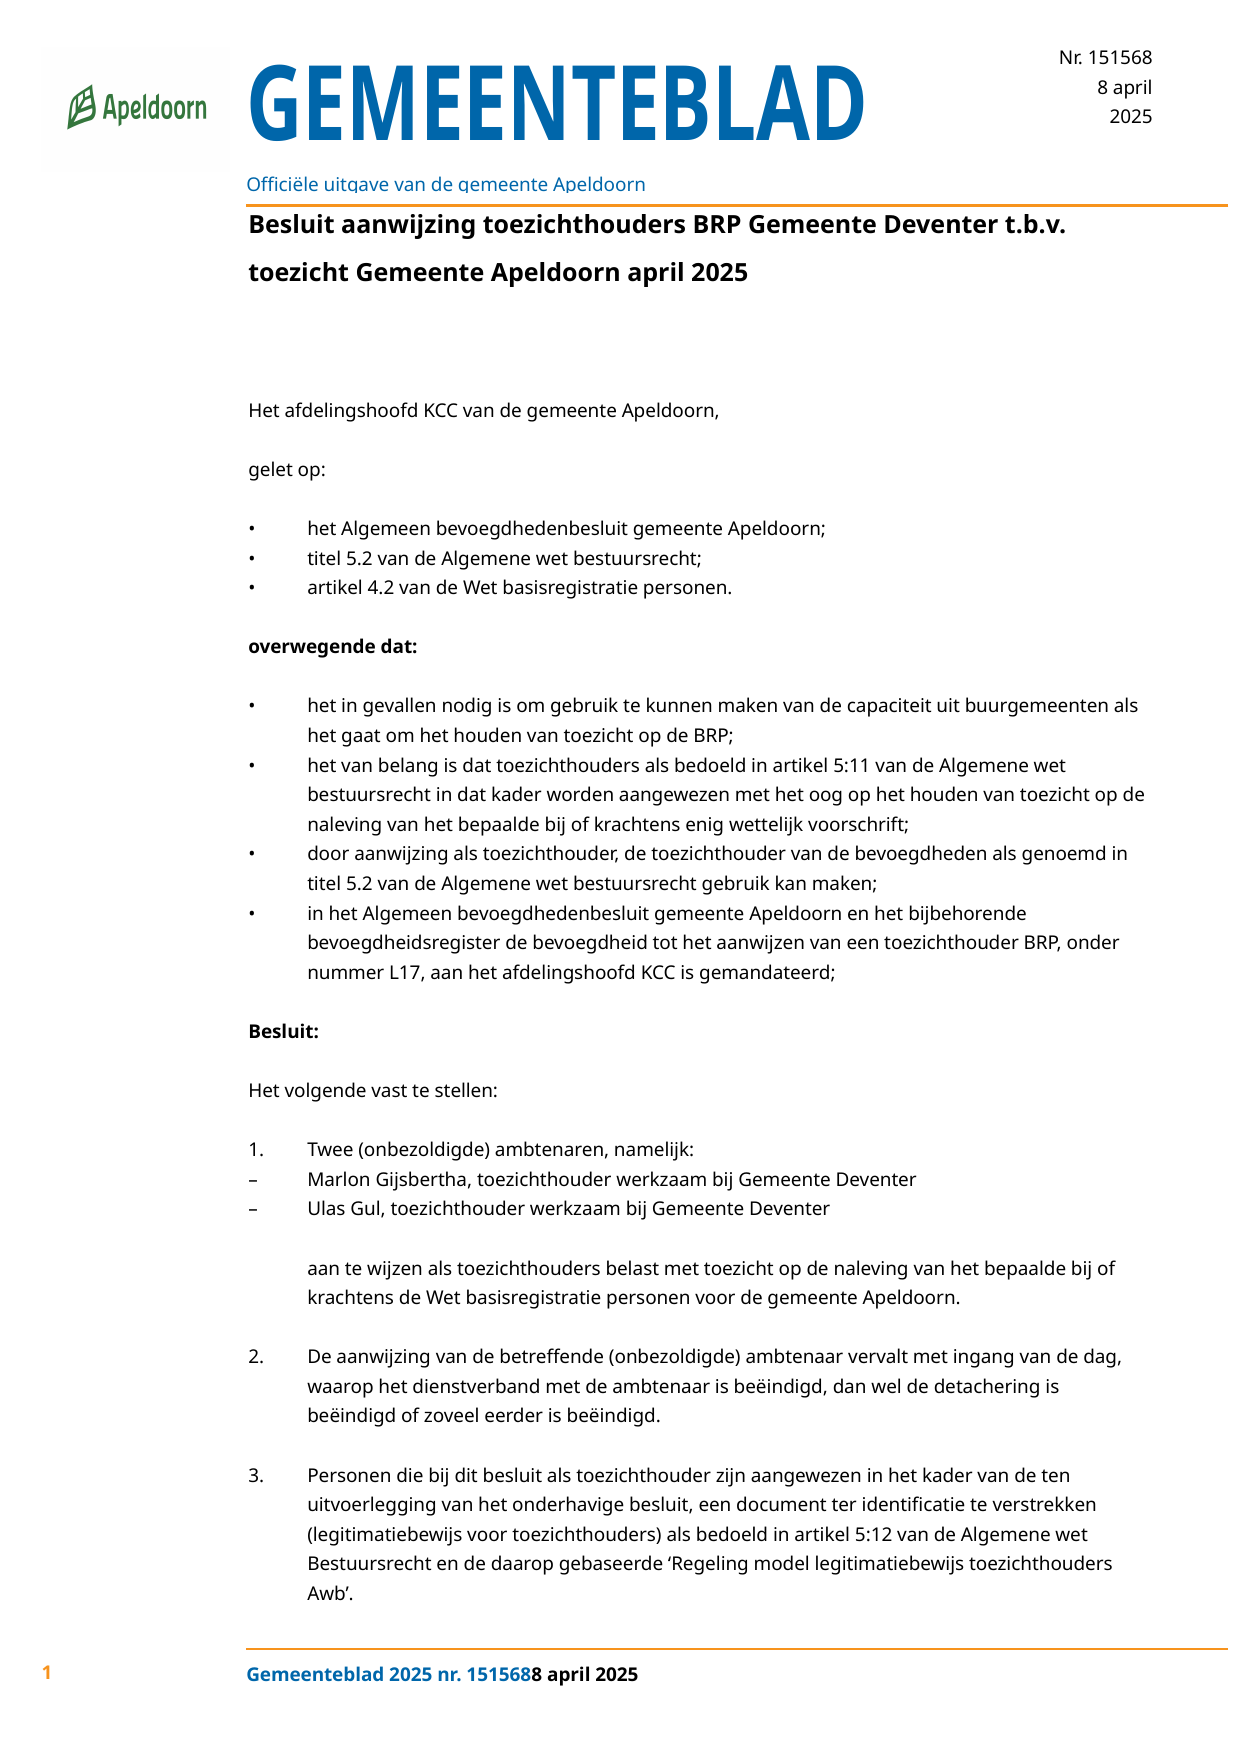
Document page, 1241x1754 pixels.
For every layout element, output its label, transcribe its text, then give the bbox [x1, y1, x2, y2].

text Het volgende vast te stellen: [248, 1077, 1152, 1103]
list het Algemeen bevoegdhedenbesluit gemeente Apeldoorn; [248, 515, 1152, 541]
text Besluit aanwijzing toezichthouders BRP Gemeente Deventer t.b.v. toezicht Gemeente Apeldoorn april 2025 [248, 207, 1152, 288]
list Personen die bij dit besluit als toezichthouder zijn aangewezen in het kader van de ten uitvoerlegging van het onderhavige besluit, een document ter identificatie te verstrekken (legitimatiebewijs voor toezichthouders) als bedoeld in artikel 5:12 van de Algemene wet Bestuursrecht en de daarop gebaseerde ‘Regeling model legitimatiebewijs toezichthouders Awb’. [248, 1462, 1152, 1606]
list het van belang is dat toezichthouders als bedoeld in artikel 5:11 van de Algemene wet bestuursrecht in dat kader worden aangewezen met het oog op het houden van toezicht op de naleving van het bepaalde bij of krachtens enig wettelijk voorschrift; [248, 752, 1152, 837]
list Twee (onbezoldigde) ambtenaren, namelijk: [248, 1136, 1152, 1162]
list in het Algemeen bevoegdhedenbesluit gemeente Apeldoorn en het bijbehorende bevoegdheidsregister de bevoegdheid tot het aanwijzen van een toezichthouder BRP, onder nummer L17, aan het afdelingshoofd KCC is gemandateerd; [248, 900, 1152, 984]
text Besluit: [248, 1018, 1152, 1044]
list door aanwijzing als toezichthouder, de toezichthouder van de bevoegdheden als genoemd in titel 5.2 van de Algemene wet bestuursrecht gebruik kan maken; [248, 841, 1152, 896]
picture [41, 47, 231, 172]
text overwegende dat: [248, 633, 1152, 659]
list Marlon Gijsbertha, toezichthouder werkzaam bij Gemeente Deventer [248, 1166, 1152, 1192]
list titel 5.2 van de Algemene wet bestuursrecht; [248, 545, 1152, 570]
list het in gevallen nodig is om gebruik te kunnen maken van de capaciteit uit buurgemeenten als het gaat om het houden van toezicht op de BRP; [248, 693, 1152, 748]
list De aanwijzing van de betreffende (onbezoldigde) ambtenaar vervalt met ingang van de dag, waarop het dienstverband met de ambtenaar is beëindigd, dan wel de detachering is beëindigd of zoveel eerder is beëindigd. [248, 1343, 1152, 1428]
text Het afdelingshoofd KCC van de gemeente Apeldoorn, [248, 397, 1152, 422]
list artikel 4.2 van de Wet basisregistratie personen. [248, 574, 1152, 600]
list Ulas Gul, toezichthouder werkzaam bij Gemeente Deventer [248, 1196, 1152, 1221]
text gelet op: [248, 456, 1152, 482]
list aan te wijzen als toezichthouders belast met toezicht op de naleving van het bepaalde bij of krachtens de Wet basisregistratie personen voor de gemeente Apeldoorn. [248, 1255, 1152, 1310]
